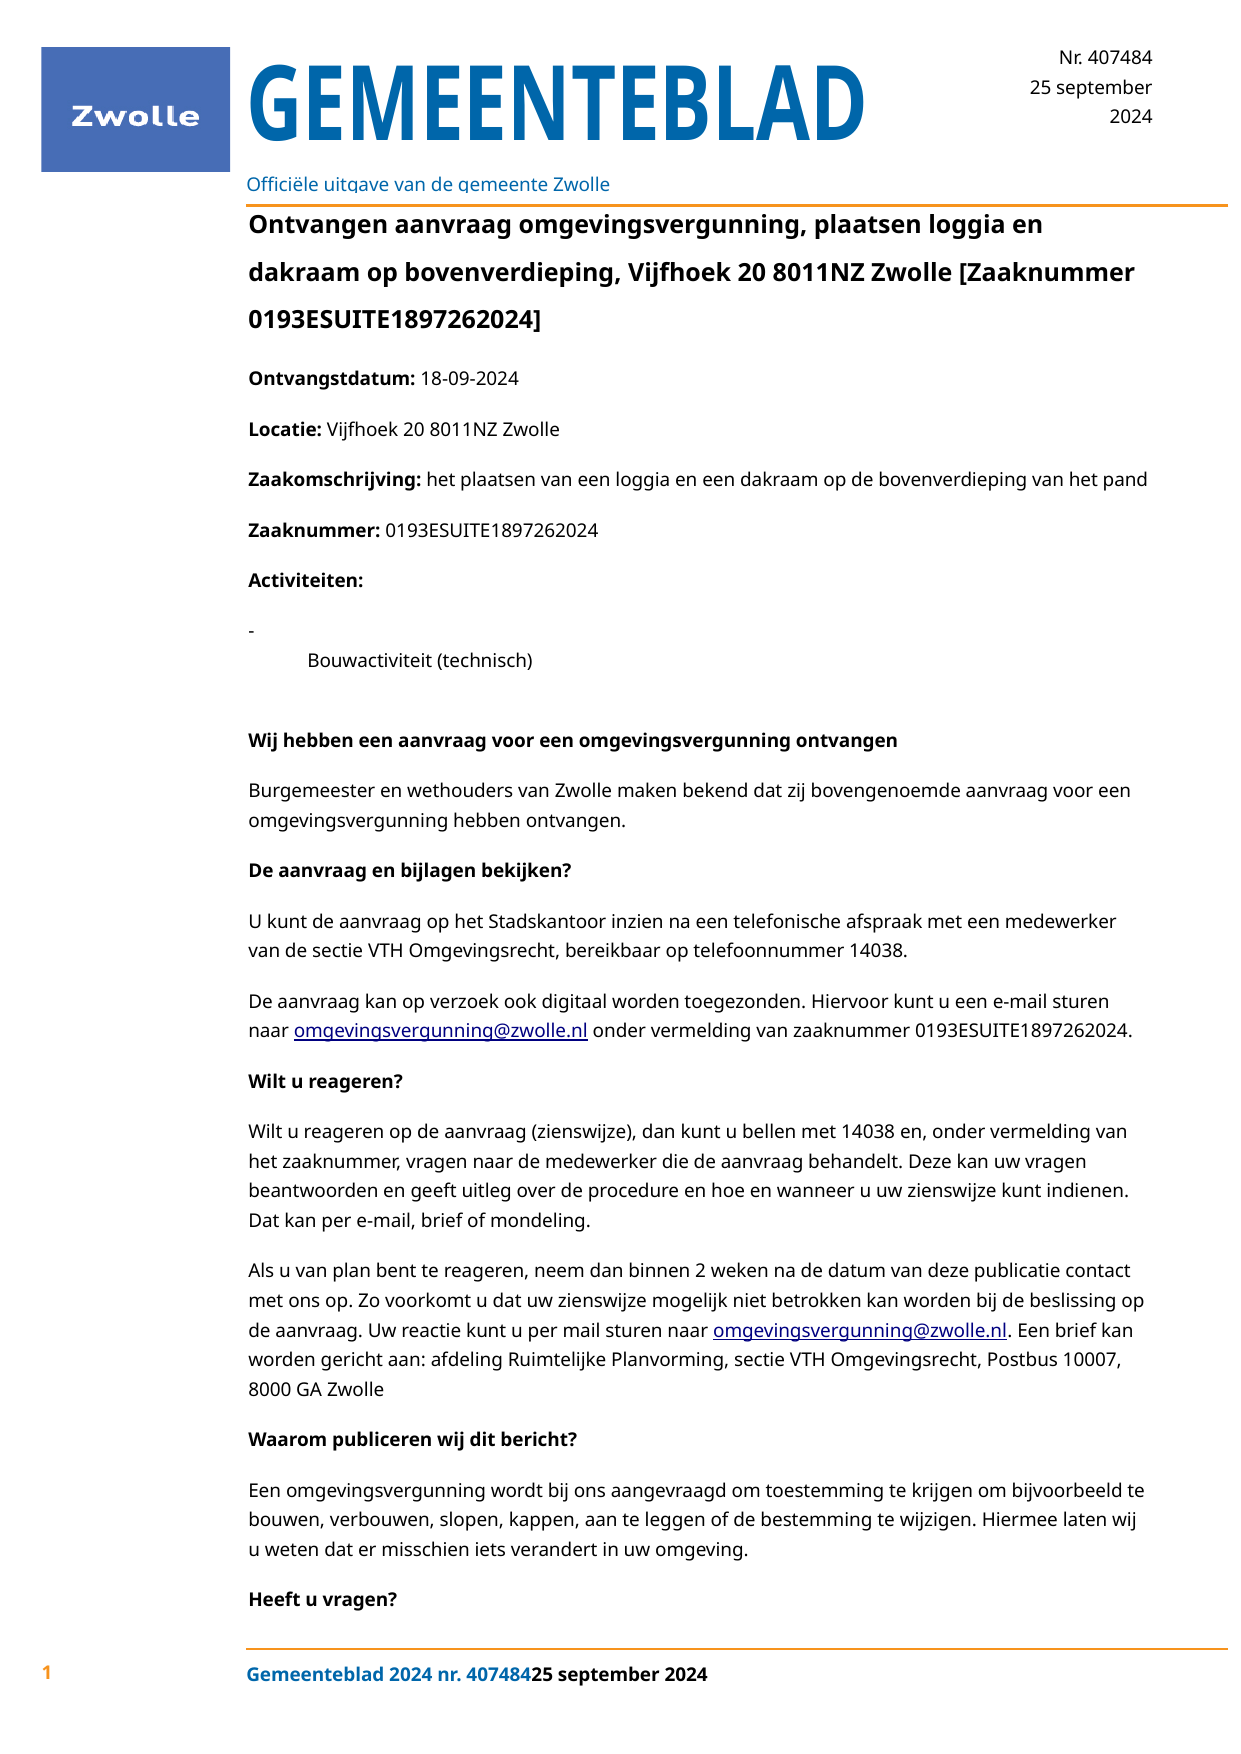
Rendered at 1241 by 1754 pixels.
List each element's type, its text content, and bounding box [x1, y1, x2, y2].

text Zaaknummer: 0193ESUITE1897262024 [248, 517, 1152, 542]
text Wilt u reageren? [248, 1068, 1152, 1094]
text Een omgevingsvergunning wordt bij ons aangevraagd om toestemming te krijgen om bijvoorbeeld te bouwen, verbouwen, slopen, kappen, aan te leggen of de bestemming te wijzigen. Hiermee laten wij u weten dat er misschien iets verandert in uw omgeving. [248, 1477, 1152, 1562]
text Burgemeester en wethouders van Zwolle maken bekend dat zij bovengenoemde aanvraag voor een omgevingsvergunning hebben ontvangen. [248, 778, 1152, 833]
text Wilt u reageren op de aanvraag (zienswijze), dan kunt u bellen met 14038 en, onder vermelding van het zaaknummer, vragen naar de medewerker die de aanvraag behandelt. Deze kan uw vragen beantwoorden en geeft uitleg over de procedure en hoe en wanneer u uw zienswijze kunt indienen. Dat kan per e-mail, brief of mondeling. [248, 1118, 1152, 1233]
text Locatie: Vijfhoek 20 8011NZ Zwolle [248, 416, 1152, 442]
text Zaakomschrijving: het plaatsen van een loggia en een dakraam op de bovenverdieping van het pand [248, 466, 1152, 492]
text Activiteiten: [248, 567, 1152, 593]
text De aanvraag en bijlagen bekijken? [248, 858, 1152, 883]
text Wij hebben een aanvraag voor een omgevingsvergunning ontvangen [248, 727, 1152, 753]
list Bouwactiviteit (technisch) [248, 647, 1152, 673]
text De aanvraag kan op verzoek ook digitaal worden toegezonden. Hiervoor kunt u een e-mail sturen naar omgevingsvergunning@zwolle.nl onder vermelding van zaaknummer 0193ESUITE1897262024. [248, 988, 1152, 1043]
text U kunt de aanvraag op het Stadskantoor inzien na een telefonische afspraak met een medewerker van de sectie VTH Omgevingsrecht, bereikbaar op telefoonnummer 14038. [248, 908, 1152, 963]
picture [41, 47, 231, 172]
text Ontvangen aanvraag omgevingsvergunning, plaatsen loggia en dakraam op bovenverdieping, Vijfhoek 20 8011NZ Zwolle [Zaaknummer 0193ESUITE1897262024] [248, 207, 1152, 336]
text Als u van plan bent te reageren, neem dan binnen 2 weken na de datum van deze publicatie contact met ons op. Zo voorkomt u dat uw zienswijze mogelijk niet betrokken kan worden bij de beslissing op de aanvraag. Uw reactie kunt u per mail sturen naar omgevingsvergunning@zwolle.nl. Een brief kan worden gericht aan: afdeling Ruimtelijke Planvorming, sectie VTH Omgevingsrecht, Postbus 10007, 8000 GA Zwolle [248, 1258, 1152, 1402]
text Waarom publiceren wij dit bericht? [248, 1426, 1152, 1452]
text Ontvangstdatum: 18-09-2024 [248, 366, 1152, 391]
text Heeft u vragen? [248, 1586, 1152, 1612]
